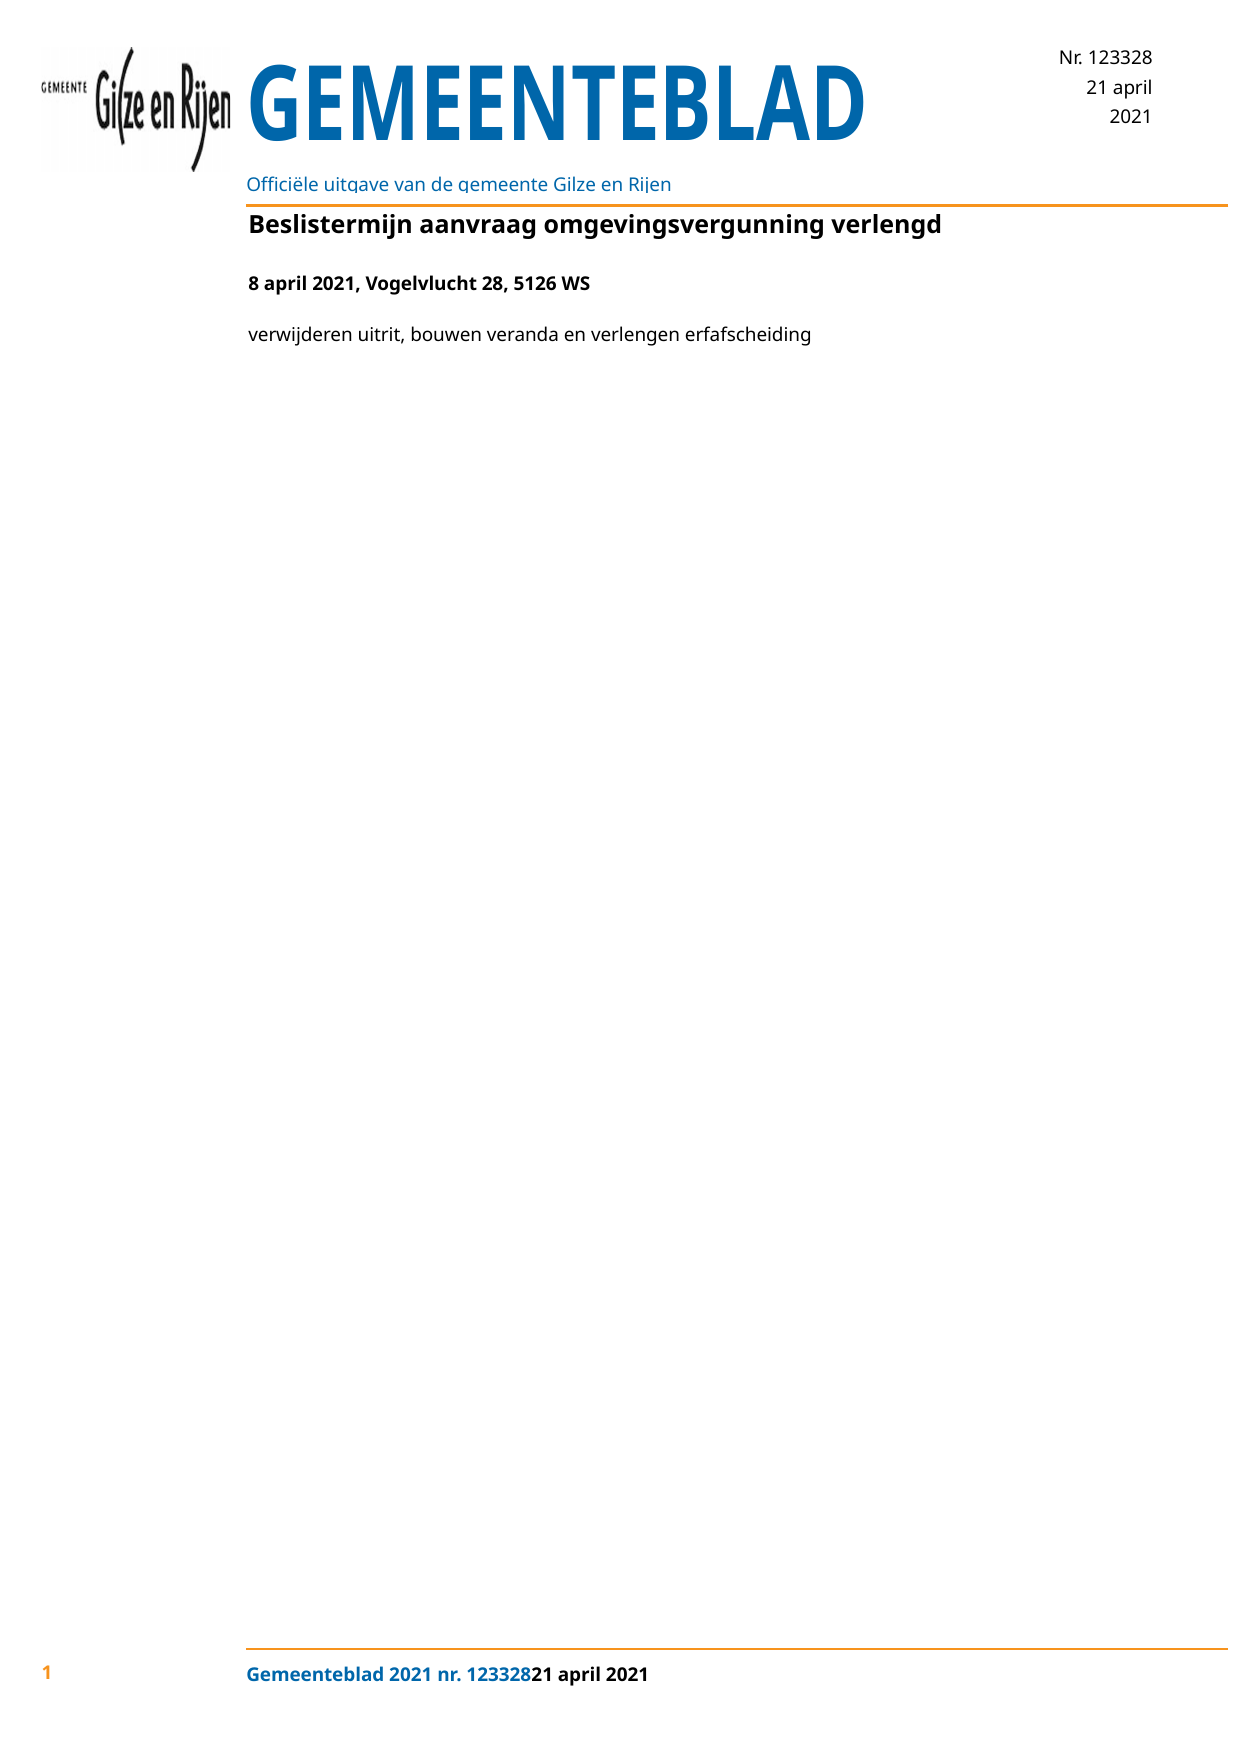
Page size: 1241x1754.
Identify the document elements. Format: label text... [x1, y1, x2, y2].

text verwijderen uitrit, bouwen veranda en verlengen erfafscheiding [248, 321, 1152, 346]
text 8 april 2021, Vogelvlucht 28, 5126 WS [248, 270, 1152, 296]
picture [41, 47, 231, 172]
text Beslistermijn aanvraag omgevingsvergunning verlengd [248, 207, 1152, 241]
